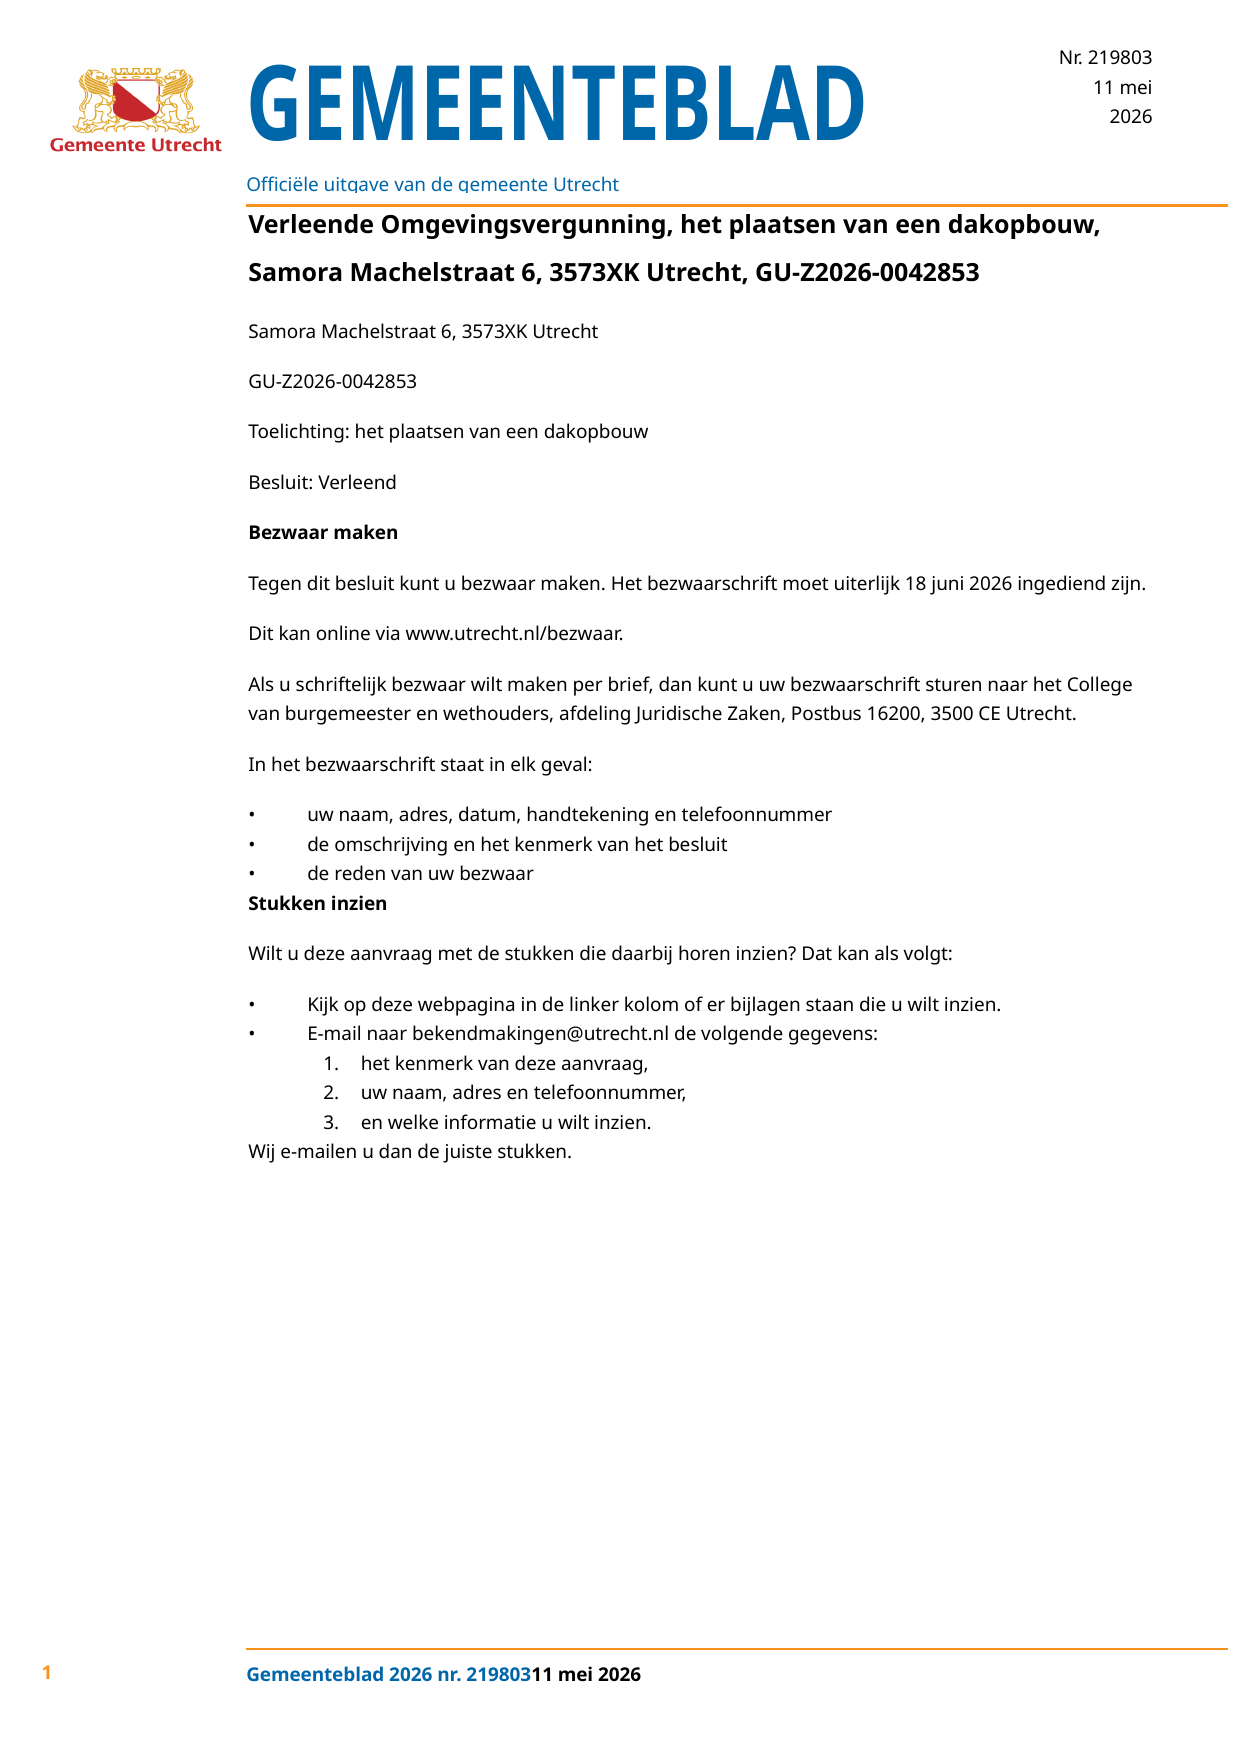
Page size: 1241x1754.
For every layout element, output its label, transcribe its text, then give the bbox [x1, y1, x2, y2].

text Besluit: Verleend [248, 469, 1152, 495]
text Tegen dit besluit kunt u bezwaar maken. Het bezwaarschrift moet uiterlijk 18 juni 2026 ingediend zijn. [248, 570, 1152, 596]
list het kenmerk van deze aanvraag, [323, 1050, 1152, 1076]
text Wij e-mailen u dan de juiste stukken. [248, 1139, 1152, 1164]
text Toelichting: het plaatsen van een dakopbouw [248, 419, 1152, 444]
list de reden van uw bezwaar [248, 860, 1152, 886]
text Als u schriftelijk bezwaar wilt maken per brief, dan kunt u uw bezwaarschrift sturen naar het College van burgemeester en wethouders, afdeling Juridische Zaken, Postbus 16200, 3500 CE Utrecht. [248, 671, 1152, 726]
text Verleende Omgevingsvergunning, het plaatsen van een dakopbouw, Samora Machelstraat 6, 3573XK Utrecht, GU-Z2026-0042853 [248, 207, 1152, 288]
text Wilt u deze aanvraag met de stukken die daarbij horen inzien? Dat kan als volgt: [248, 940, 1152, 966]
text GU-Z2026-0042853 [248, 368, 1152, 394]
text In het bezwaarschrift staat in elk geval: [248, 751, 1152, 777]
list en welke informatie u wilt inzien. [323, 1109, 1152, 1135]
text Stukken inzien [248, 890, 1152, 916]
list E-mail naar bekendmakingen@utrecht.nl de volgende gegevens: [248, 1020, 1152, 1046]
text Dit kan online via www.utrecht.nl/bezwaar. [248, 620, 1152, 646]
text Bezwaar maken [248, 519, 1152, 545]
list Kijk op deze webpagina in de linker kolom of er bijlagen staan die u wilt inzien. [248, 991, 1152, 1017]
list uw naam, adres en telefoonnummer, [323, 1079, 1152, 1105]
picture [41, 47, 231, 172]
text Samora Machelstraat 6, 3573XK Utrecht [248, 318, 1152, 344]
list de omschrijving en het kenmerk van het besluit [248, 831, 1152, 857]
list uw naam, adres, datum, handtekening en telefoonnummer [248, 801, 1152, 827]
